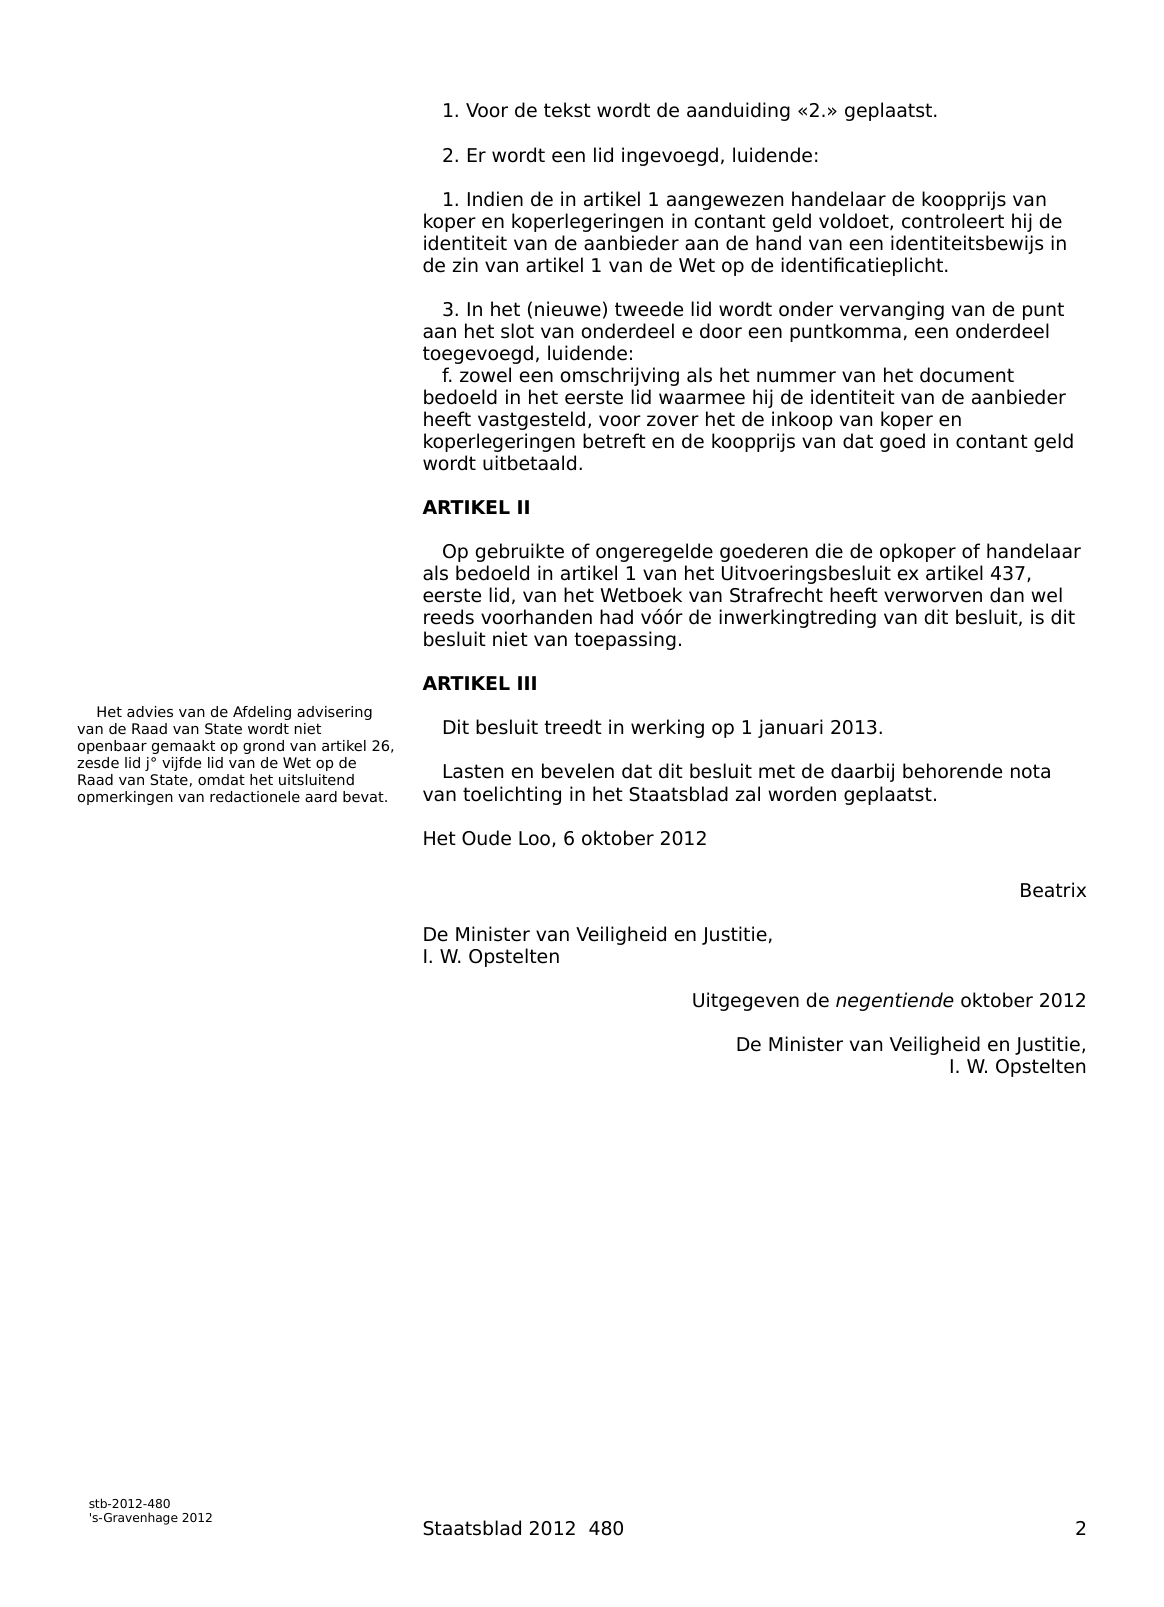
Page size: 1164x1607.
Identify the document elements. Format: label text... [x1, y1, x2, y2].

text De Minister van Veiligheid en Justitie, I. W. Opstelten [422, 1034, 1087, 1078]
text Het Oude Loo, 6 oktober 2012 [422, 828, 1087, 849]
text 's-Gravenhage 2012 [88, 1511, 323, 1525]
text 1. Indien de in artikel 1 aangewezen handelaar de koopprijs van koper en koperlegeringen in contant geld voldoet, controleert hij de identiteit van de aanbieder aan de hand van een identiteitsbewijs in de zin van artikel 1 van de Wet op de identificatieplicht. [422, 189, 1087, 277]
text Beatrix [422, 879, 1087, 902]
text Dit besluit treedt in werking op 1 januari 2013. [422, 717, 1087, 739]
subtitle ARTIKEL III [422, 673, 1087, 695]
text De Minister van Veiligheid en Justitie, I. W. Opstelten [422, 924, 1087, 968]
text Het advies van de Afdeling advisering van de Raad van State wordt niet openbaar gemaakt op grond van artikel 26, zesde lid j° vijfde lid van de Wet op de Raad van State, omdat het uitsluitend opmerkingen van redactionele aard bevat. [77, 703, 396, 805]
text 3. In het (nieuwe) tweede lid wordt onder vervanging van de punt aan het slot van onderdeel e door een puntkomma, een onderdeel toegevoegd, luidende: [422, 299, 1087, 365]
subtitle ARTIKEL II [422, 497, 1087, 519]
text Lasten en bevelen dat dit besluit met de daarbij behorende nota van toelichting in het Staatsblad zal worden geplaatst. [422, 761, 1087, 805]
text Uitgegeven de negentiende oktober 2012 [422, 990, 1087, 1012]
text 2. Er wordt een lid ingevoegd, luidende: [422, 144, 1087, 167]
text Op gebruikte of ongeregelde goederen die de opkoper of handelaar als bedoeld in artikel 1 van het Uitvoeringsbesluit ex artikel 437, eerste lid, van het Wetboek van Strafrecht heeft verworven dan wel reeds voorhanden had vóór de inwerkingtreding van dit besluit, is dit besluit niet van toepassing. [422, 541, 1087, 651]
text 1. Voor de tekst wordt de aanduiding «2.» geplaatst. [422, 100, 1087, 122]
text stb-2012-480 [88, 1497, 323, 1511]
text f. zowel een omschrijving als het nummer van het document bedoeld in het eerste lid waarmee hij de identiteit van de aanbieder heeft vastgesteld, voor zover het de inkoop van koper en koperlegeringen betreft en de koopprijs van dat goed in contant geld wordt uitbetaald. [422, 365, 1087, 475]
